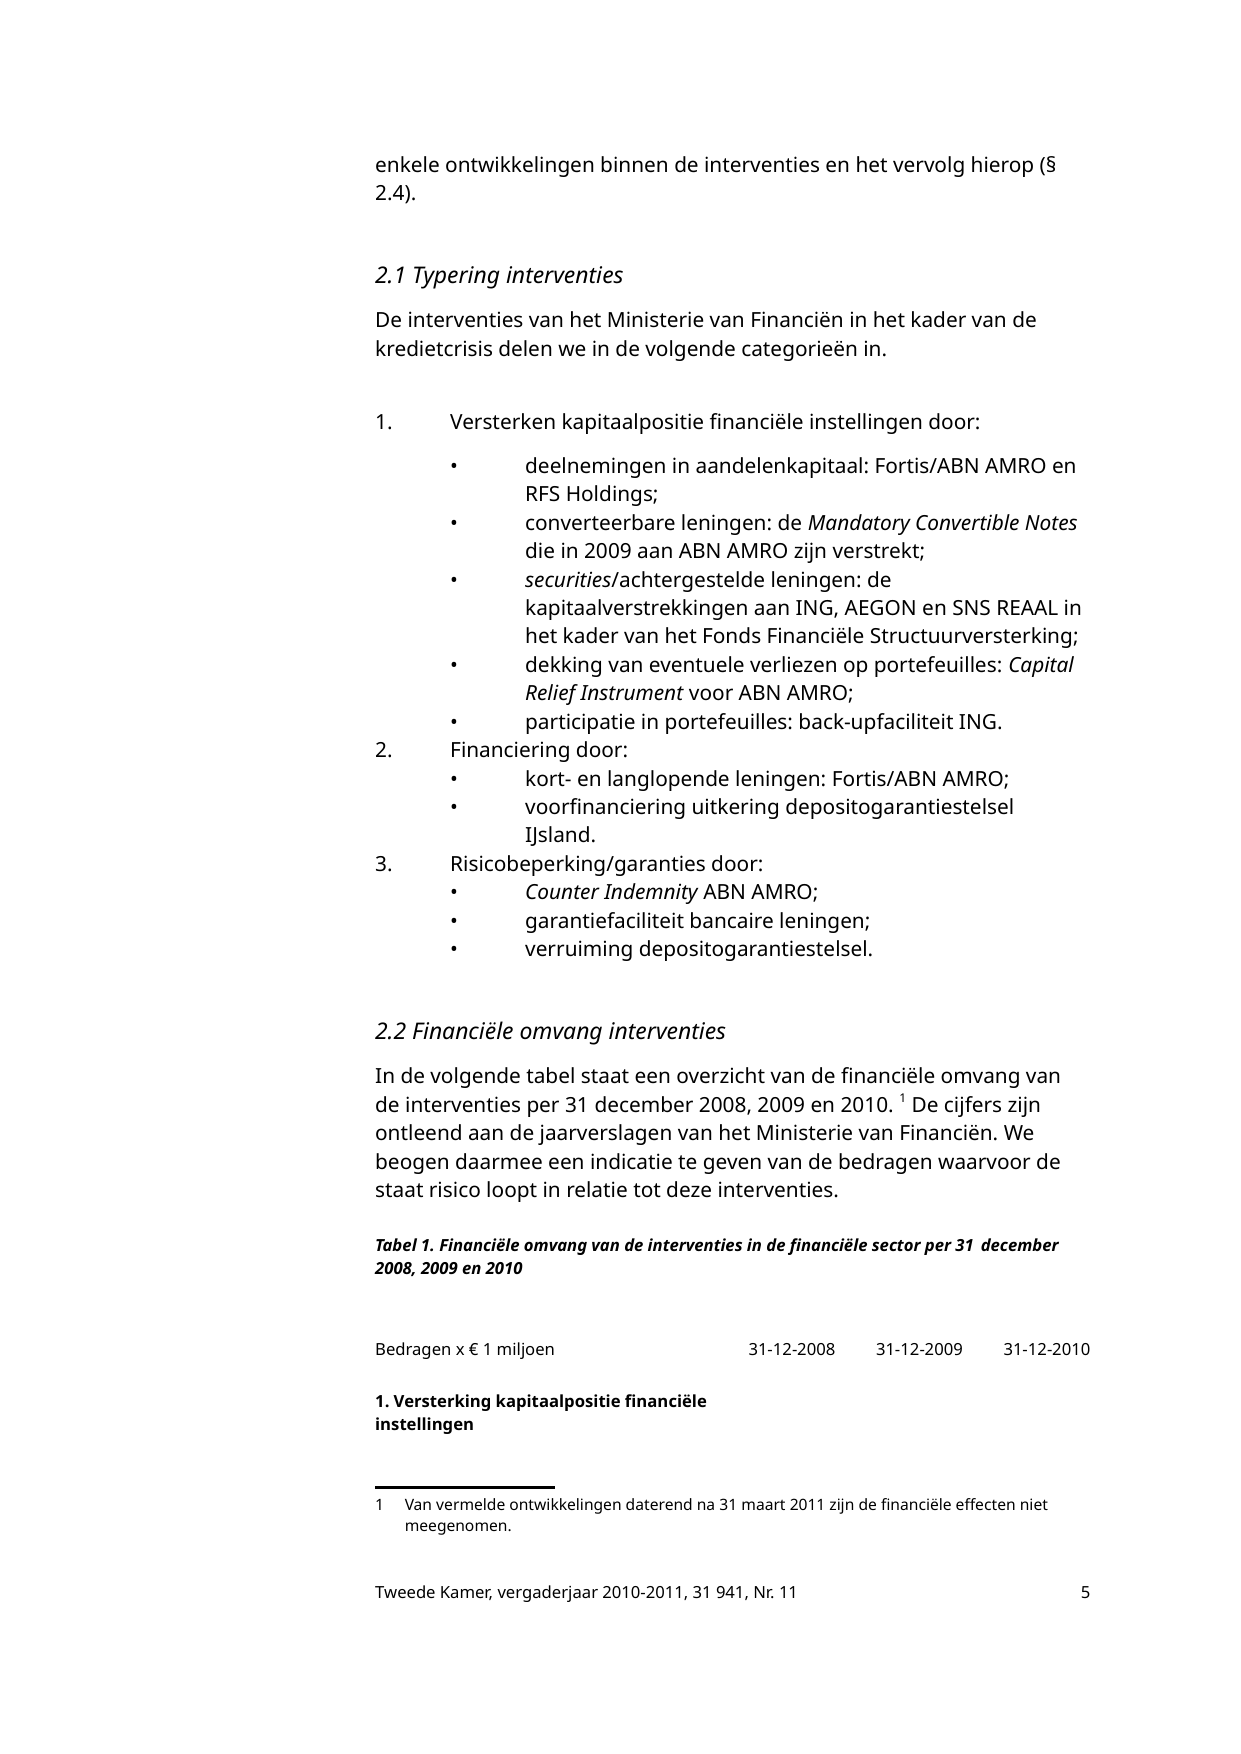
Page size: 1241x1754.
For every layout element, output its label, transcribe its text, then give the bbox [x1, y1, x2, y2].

list Financiering door: [375, 735, 1090, 764]
text Van vermelde ontwikkelingen daterend na 31 maart 2011 zijn de financiële effecten niet meegenomen. [375, 1479, 1090, 1536]
table_header 31-12-2009 [835, 1337, 963, 1390]
text Tabel 1. Financiële omvang van de interventies in de financiële sector per 31 december 2008, 2009 en 2010 [375, 1234, 1090, 1279]
list Counter Indemnity ABN AMRO; [450, 877, 1090, 906]
table_header 31-12-2010 [963, 1337, 1090, 1390]
table_cell 1. Versterking kapitaalpositie financiële instellingen [375, 1390, 708, 1465]
text enkele ontwikkelingen binnen de interventies en het vervolg hierop (§ 2.4). [375, 150, 1090, 207]
list dekking van eventuele verliezen op portefeuilles: Capital Relief Instrument voor ABN AMRO; [450, 650, 1090, 707]
list securities/achtergestelde leningen: de kapitaalverstrekkingen aan ING, AEGON en SNS REAAL in het kader van het Fonds Financiële Structuurversterking; [450, 565, 1090, 650]
subtitle 2.1 Typering interventies [375, 259, 1090, 291]
list verruiming depositogarantiestelsel. [450, 934, 1090, 963]
table_header Bedragen x € 1 miljoen [375, 1337, 708, 1390]
list voorfinanciering uitkering depositogarantiestelsel IJsland. [450, 792, 1090, 849]
table_cell [963, 1390, 1090, 1465]
table_cell [835, 1390, 963, 1465]
list garantiefaciliteit bancaire leningen; [450, 906, 1090, 934]
list participatie in portefeuilles: back-upfaciliteit ING. [450, 707, 1090, 735]
text De interventies van het Ministerie van Financiën in het kader van de kredietcrisis delen we in de volgende categorieën in. [375, 306, 1090, 362]
table_header 31-12-2008 [708, 1337, 835, 1390]
list Risicobeperking/garanties door: [375, 849, 1090, 877]
list kort- en langlopende leningen: Fortis/ABN AMRO; [450, 764, 1090, 792]
list deelnemingen in aandelenkapitaal: Fortis/ABN AMRO en RFS Holdings; [450, 451, 1090, 508]
list converteerbare leningen: de Mandatory Convertible Notes die in 2009 aan ABN AMRO zijn verstrekt; [450, 508, 1090, 565]
subtitle 2.2 Financiële omvang interventies [375, 1015, 1090, 1047]
text In de volgende tabel staat een overzicht van de financiële omvang van de interventies per 31 december 2008, 2009 en 2010. De cijfers zijn ontleend aan de jaarverslagen van het Ministerie van Financiën. We beogen daarmee een indicatie te geven van de bedragen waarvoor de staat risico loopt in relatie tot deze interventies. [375, 1062, 1090, 1204]
table_cell [708, 1390, 835, 1465]
list Versterken kapitaalpositie financiële instellingen door: [375, 407, 1090, 436]
